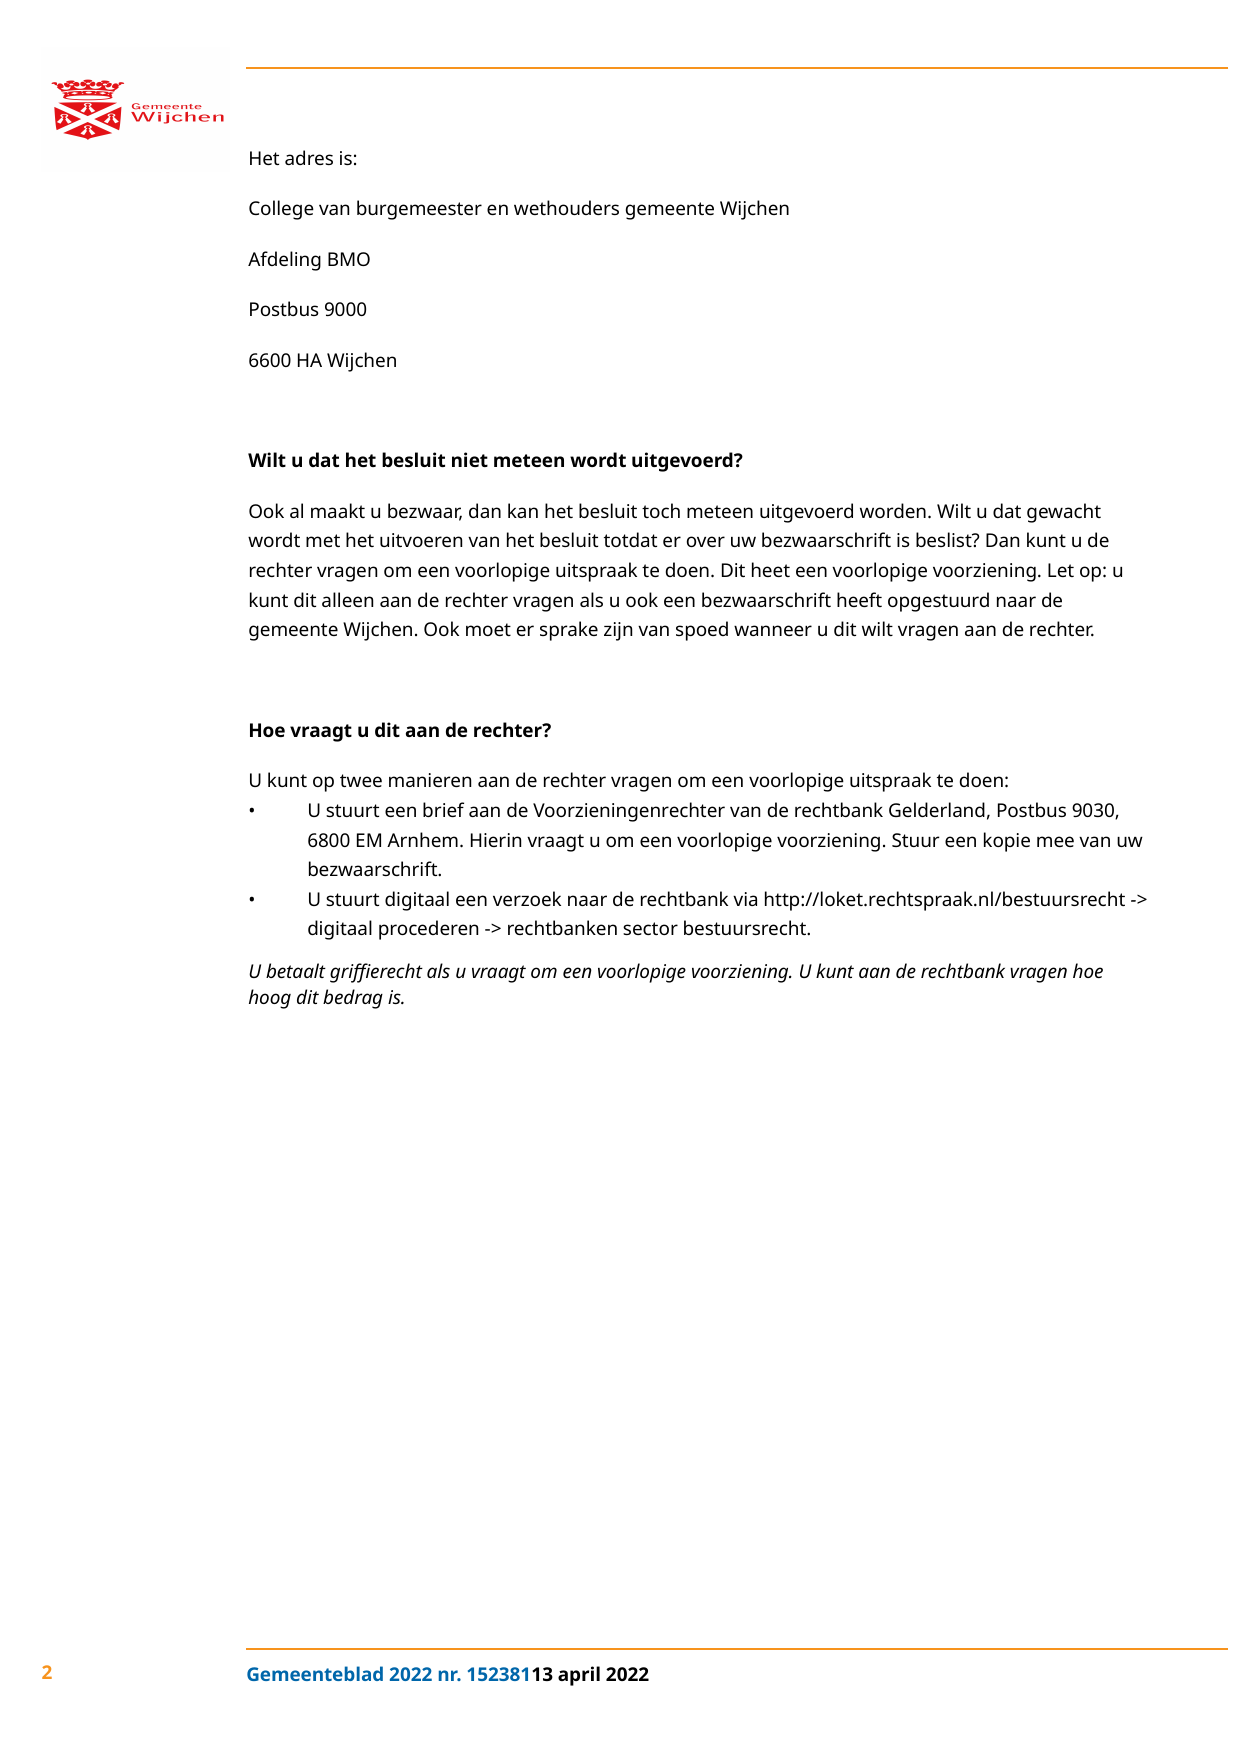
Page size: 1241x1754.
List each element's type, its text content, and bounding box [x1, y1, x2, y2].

text Ook al maakt u bezwaar, dan kan het besluit toch meteen uitgevoerd worden. Wilt u dat gewacht wordt met het uitvoeren van het besluit totdat er over uw bezwaarschrift is beslist? Dan kunt u de rechter vragen om een voorlopige uitspraak te doen. Dit heet een voorlopige voorziening. Let op: u kunt dit alleen aan de rechter vragen als u ook een bezwaarschrift heeft opgestuurd naar de gemeente Wijchen. Ook moet er sprake zijn van spoed wanneer u dit wilt vragen aan de rechter. [248, 498, 1152, 642]
list U stuurt digitaal een verzoek naar de rechtbank via http://loket.rechtspraak.nl/bestuursrecht -> digitaal procederen -> rechtbanken sector bestuursrecht. [248, 886, 1152, 941]
text U kunt op twee manieren aan de rechter vragen om een voorlopige uitspraak te doen: [248, 768, 1152, 793]
text Wilt u dat het besluit niet meteen wordt uitgevoerd? [248, 448, 1152, 473]
text U betaalt griffierecht als u vraagt om een voorlopige voorziening. U kunt aan de rechtbank vragen hoe hoog dit bedrag is. [248, 959, 1152, 1010]
text Afdeling BMO [248, 246, 1152, 272]
picture [41, 47, 231, 172]
text Het adres is: [248, 145, 1152, 171]
text College van burgemeester en wethouders gemeente Wijchen [248, 196, 1152, 221]
text Postbus 9000 [248, 296, 1152, 322]
list U stuurt een brief aan de Voorzieningenrechter van de rechtbank Gelderland, Postbus 9030, 6800 EM Arnhem. Hierin vraagt u om een voorlopige voorziening. Stuur een kopie mee van uw bezwaarschrift. [248, 797, 1152, 882]
text 6600 HA Wijchen [248, 347, 1152, 373]
text Hoe vraagt u dit aan de rechter? [248, 717, 1152, 743]
